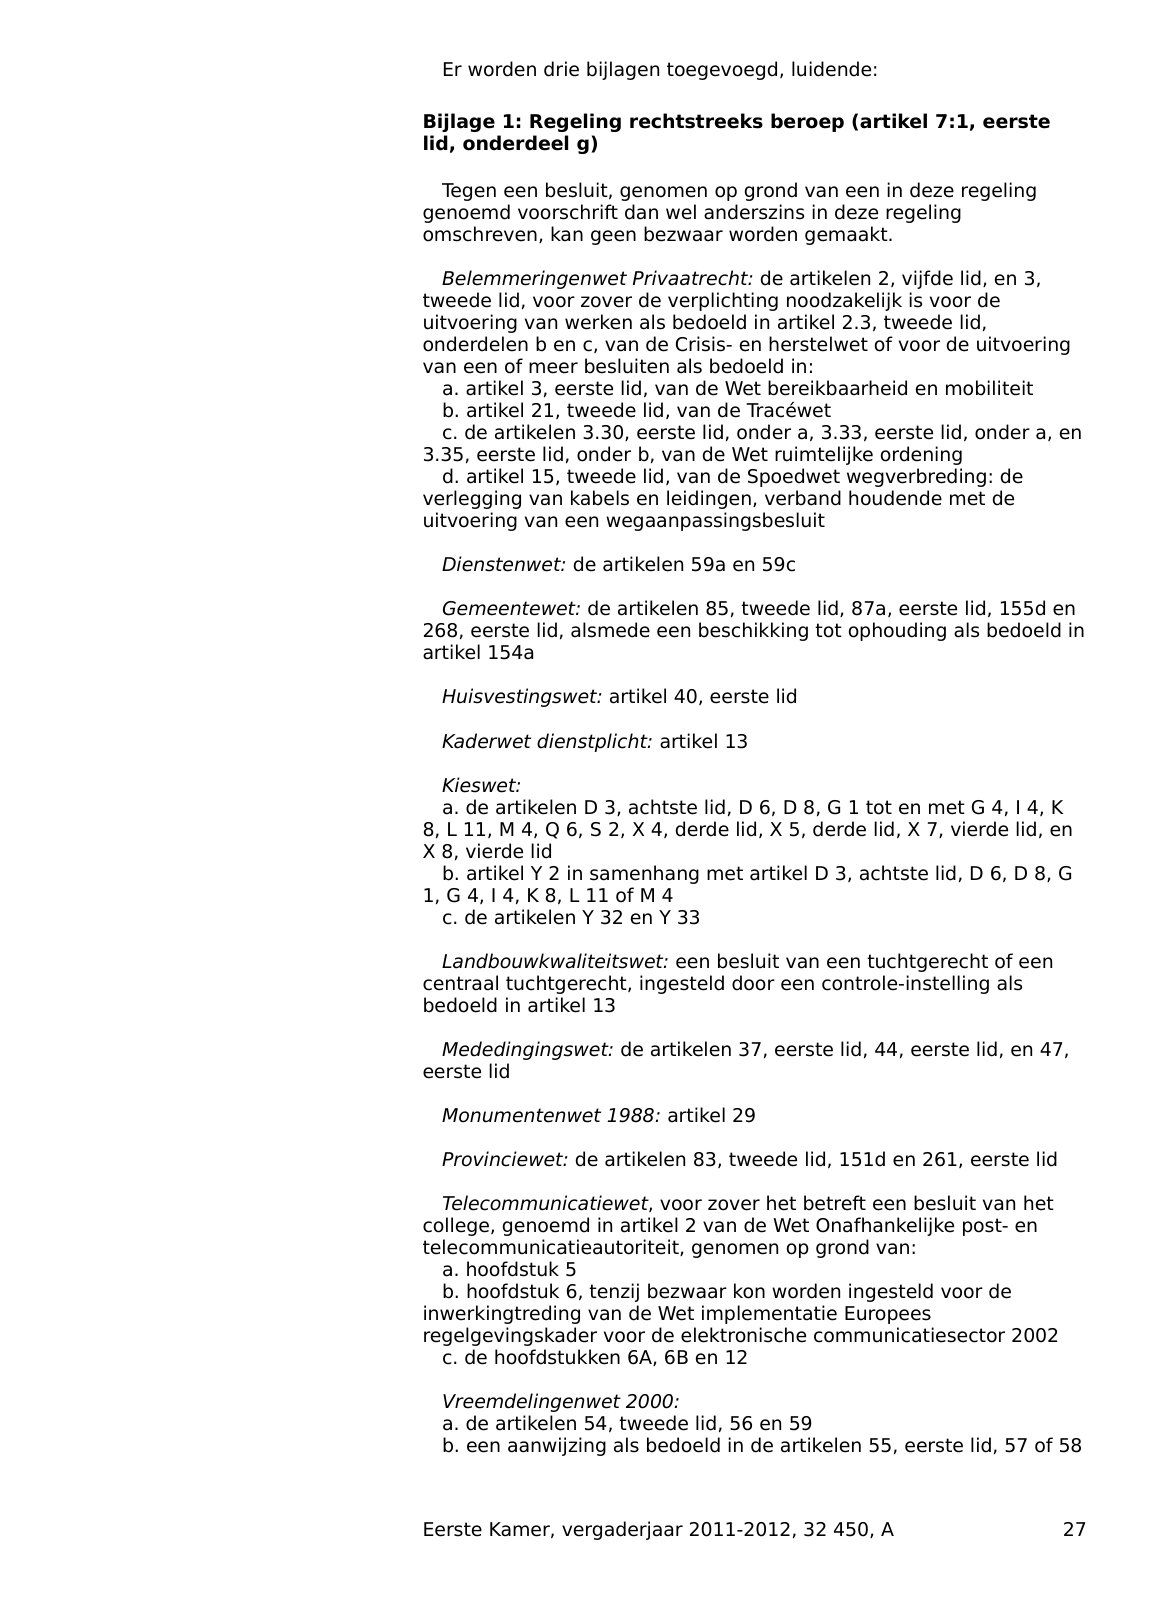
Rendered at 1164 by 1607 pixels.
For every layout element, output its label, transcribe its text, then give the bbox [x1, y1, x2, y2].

text Provinciewet: de artikelen 83, tweede lid, 151d en 261, eerste lid [422, 1149, 1087, 1171]
text Telecommunicatiewet, voor zover het betreft een besluit van het college, genoemd in artikel 2 van de Wet Onafhankelijke post- en telecommunicatieautoriteit, genomen op grond van: [422, 1193, 1087, 1259]
text c. de artikelen 3.30, eerste lid, onder a, 3.33, eerste lid, onder a, en 3.35, eerste lid, onder b, van de Wet ruimtelijke ordening [422, 422, 1087, 466]
text a. hoofdstuk 5 [422, 1259, 1087, 1281]
text b. artikel Y 2 in samenhang met artikel D 3, achtste lid, D 6, D 8, G 1, G 4, I 4, K 8, L 11 of M 4 [422, 863, 1087, 907]
text Tegen een besluit, genomen op grond van een in deze regeling genoemd voorschrift dan wel anderszins in deze regeling omschreven, kan geen bezwaar worden gemaakt. [422, 180, 1087, 246]
text Monumentenwet 1988: artikel 29 [422, 1105, 1087, 1127]
text b. artikel 21, tweede lid, van de Tracéwet [422, 400, 1087, 422]
text c. de hoofdstukken 6A, 6B en 12 [422, 1347, 1087, 1369]
text Gemeentewet: de artikelen 85, tweede lid, 87a, eerste lid, 155d en 268, eerste lid, alsmede een beschikking tot ophouding als bedoeld in artikel 154a [422, 598, 1087, 664]
subtitle Bijlage 1: Regeling rechtstreeks beroep (artikel 7:1, eerste lid, onderdeel g) [422, 111, 1087, 155]
text Huisvestingswet: artikel 40, eerste lid [422, 686, 1087, 708]
text a. de artikelen D 3, achtste lid, D 6, D 8, G 1 tot en met G 4, I 4, K 8, L 11, M 4, Q 6, S 2, X 4, derde lid, X 5, derde lid, X 7, vierde lid, en X 8, vierde lid [422, 797, 1087, 863]
text a. de artikelen 54, tweede lid, 56 en 59 [422, 1413, 1087, 1435]
text Landbouwkwaliteitswet: een besluit van een tuchtgerecht of een centraal tuchtgerecht, ingesteld door een controle-instelling als bedoeld in artikel 13 [422, 951, 1087, 1017]
text Er worden drie bijlagen toegevoegd, luidende: [422, 59, 1087, 81]
text b. een aanwijzing als bedoeld in de artikelen 55, eerste lid, 57 of 58 [422, 1435, 1087, 1457]
text Mededingingswet: de artikelen 37, eerste lid, 44, eerste lid, en 47, eerste lid [422, 1039, 1087, 1083]
text d. artikel 15, tweede lid, van de Spoedwet wegverbreding: de verlegging van kabels en leidingen, verband houdende met de uitvoering van een wegaanpassingsbesluit [422, 466, 1087, 532]
text c. de artikelen Y 32 en Y 33 [422, 907, 1087, 928]
text Vreemdelingenwet 2000: [422, 1391, 1087, 1413]
text Belemmeringenwet Privaatrecht: de artikelen 2, vijfde lid, en 3, tweede lid, voor zover de verplichting noodzakelijk is voor de uitvoering van werken als bedoeld in artikel 2.3, tweede lid, onderdelen b en c, van de Crisis- en herstelwet of voor de uitvoering van een of meer besluiten als bedoeld in: [422, 268, 1087, 378]
text Dienstenwet: de artikelen 59a en 59c [422, 554, 1087, 576]
text Kieswet: [422, 775, 1087, 797]
text Kaderwet dienstplicht: artikel 13 [422, 731, 1087, 752]
text b. hoofdstuk 6, tenzij bezwaar kon worden ingesteld voor de inwerkingtreding van de Wet implementatie Europees regelgevingskader voor de elektronische communicatiesector 2002 [422, 1281, 1087, 1347]
text a. artikel 3, eerste lid, van de Wet bereikbaarheid en mobiliteit [422, 378, 1087, 400]
